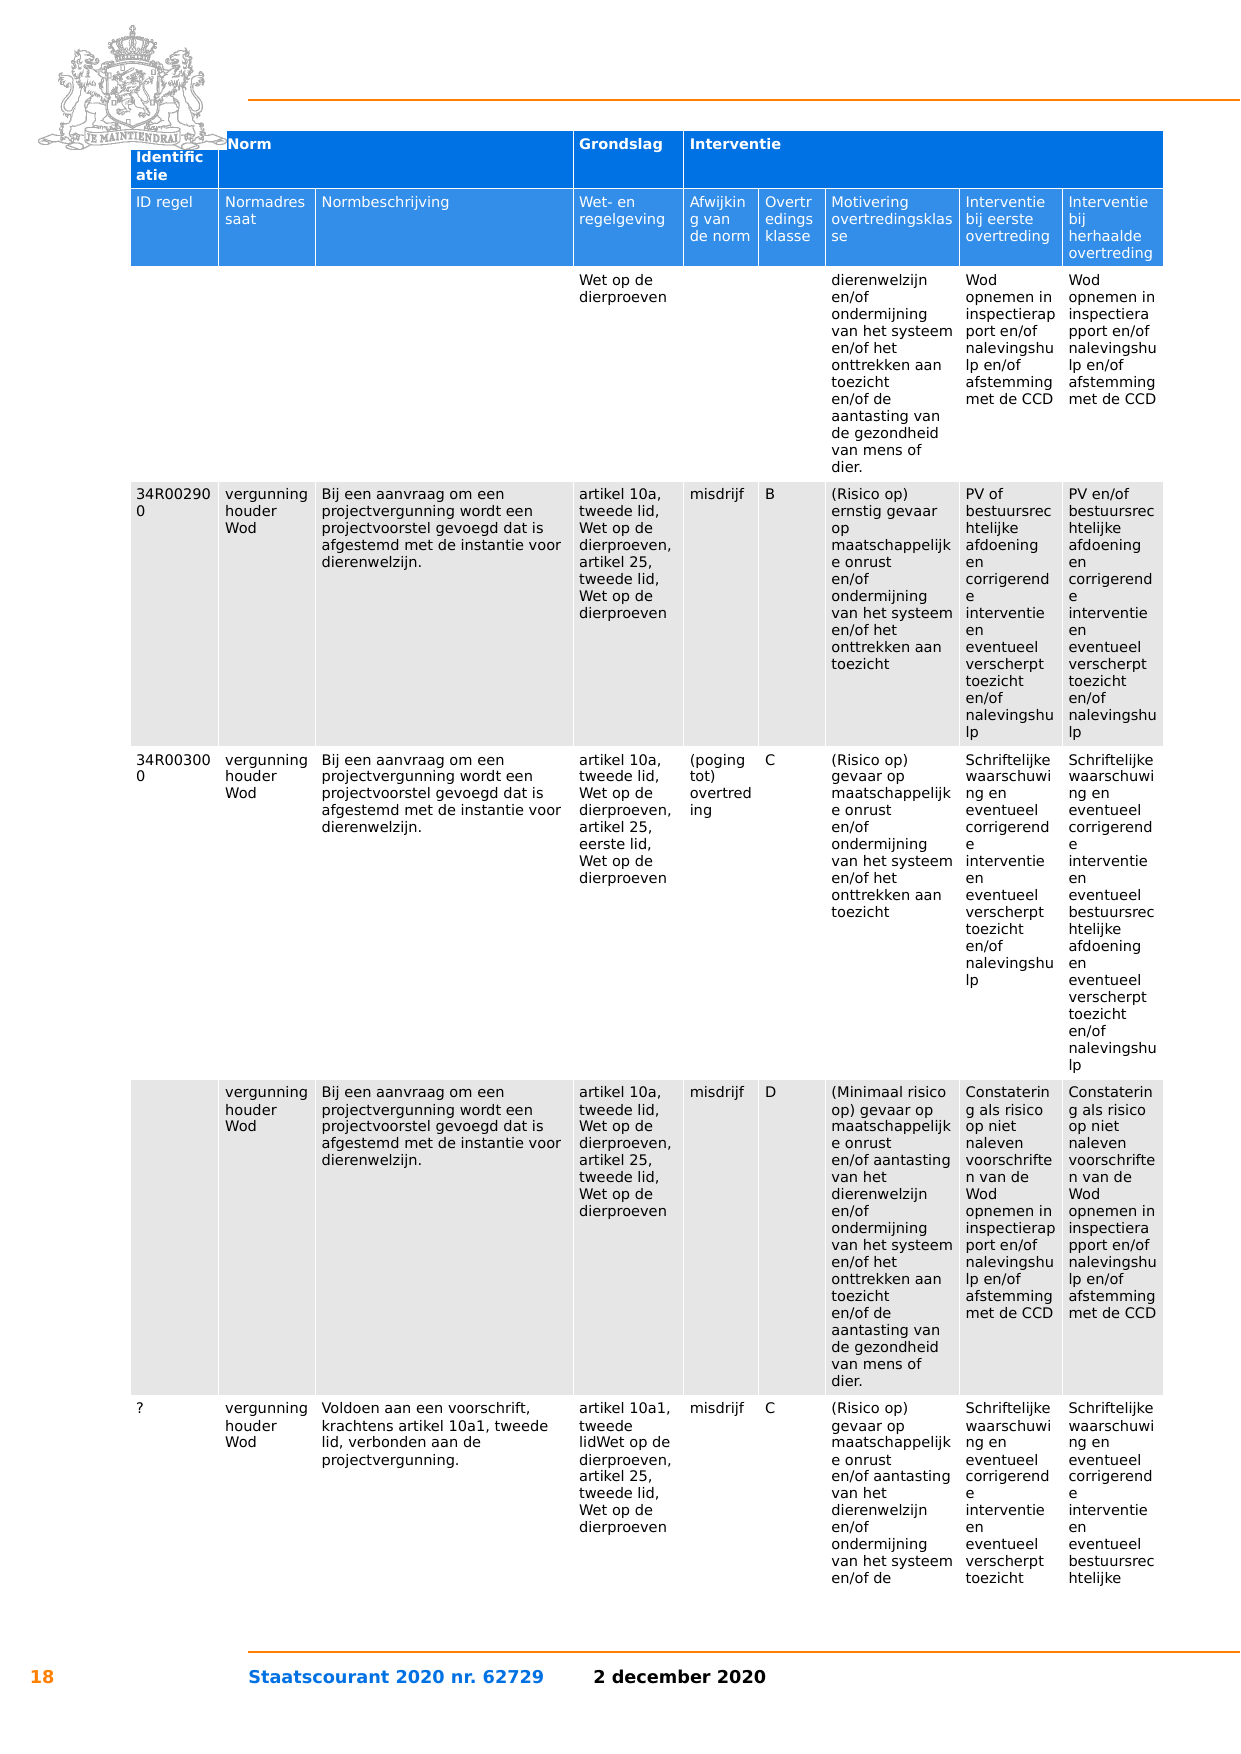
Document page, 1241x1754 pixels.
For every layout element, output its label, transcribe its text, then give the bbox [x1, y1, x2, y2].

table_cell 34R003000 [131, 747, 218, 1079]
table_cell D [759, 1080, 825, 1395]
table_cell (Minimaal risico op) gevaar op maatschappelijke onrust en/of aantasting van het dierenwelzijn en/of ondermijning van het systeem en/of het onttrekken aan toezicht en/of de aantasting van de gezondheid van mens of dier. [826, 1080, 959, 1395]
table_header Interventie [684, 131, 1163, 188]
table_cell Constatering als risico op niet naleven voorschriften van de Wod opnemen in inspectierapport en/of nalevingshulp en/of afstemming met de CCD [1063, 1080, 1163, 1395]
table_cell Interventie bij herhaalde overtreding [1063, 189, 1163, 266]
table_cell vergunninghouder Wod [219, 1396, 315, 1592]
table_cell Normadressaat [219, 189, 315, 266]
table_cell (Risico op) gevaar op maatschappelijke onrust en/of aantasting van het dierenwelzijn en/of ondermijning van het systeem en/of de [826, 1396, 959, 1592]
table_cell Schriftelijke waarschuwing en eventueel corrigerende interventie en eventueel verscherpt toezicht en/of nalevingshulp [960, 747, 1062, 1079]
table_cell [131, 268, 218, 481]
table_cell Normbeschrijving [316, 189, 573, 266]
table_cell (poging tot) overtreding [684, 747, 758, 1079]
table_cell Afwijking van de norm [684, 189, 758, 266]
table_cell Wet op de dierproeven [574, 268, 683, 481]
table_cell ? [131, 1396, 218, 1592]
table_cell Bij een aanvraag om een projectvergunning wordt een projectvoorstel gevoegd dat is afgestemd met de instantie voor dierenwelzijn. [316, 1080, 573, 1395]
table_cell vergunninghouder Wod [219, 482, 315, 746]
table_cell C [759, 1396, 825, 1592]
table_cell artikel 10a, tweede lid, Wet op de dierproeven, artikel 25, eerste lid, Wet op de dierproeven [574, 747, 683, 1079]
table_cell artikel 10a, tweede lid, Wet op de dierproeven, artikel 25, tweede lid, Wet op de dierproeven [574, 482, 683, 746]
table_cell Wet- en regelgeving [574, 189, 683, 266]
table_cell PV of bestuursrechtelijke afdoening en corrigerende interventie en eventueel verscherpt toezicht en/of nalevingshulp [960, 482, 1062, 746]
table_cell misdrijf [684, 1396, 758, 1592]
table_cell [684, 268, 758, 481]
table_cell Interventie bij eerste overtreding [960, 189, 1062, 266]
table_cell [759, 268, 825, 481]
table_cell C [759, 747, 825, 1079]
table_cell Motivering overtredingsklasse [826, 189, 959, 266]
table_cell dierenwelzijn en/of ondermijning van het systeem en/of het onttrekken aan toezicht en/of de aantasting van de gezondheid van mens of dier. [826, 268, 959, 481]
table_cell [131, 1080, 218, 1395]
table_cell Schriftelijke waarschuwing en eventueel corrigerende interventie en eventueel bestuursrechtelijke [1063, 1396, 1163, 1592]
table_cell ID regel [131, 189, 218, 266]
table_cell misdrijf [684, 482, 758, 746]
table_cell Schriftelijke waarschuwing en eventueel corrigerende interventie en eventueel verscherpt toezicht [960, 1396, 1062, 1592]
table_cell Bij een aanvraag om een projectvergunning wordt een projectvoorstel gevoegd dat is afgestemd met de instantie voor dierenwelzijn. [316, 747, 573, 1079]
table_cell PV en/of bestuursrechtelijke afdoening en corrigerende interventie en eventueel verscherpt toezicht en/of nalevingshulp [1063, 482, 1163, 746]
picture [38, 25, 227, 150]
table_cell vergunninghouder Wod [219, 747, 315, 1079]
table_cell (Risico op) gevaar op maatschappelijke onrust en/of ondermijning van het systeem en/of het onttrekken aan toezicht [826, 747, 959, 1079]
table_cell vergunninghouder Wod [219, 1080, 315, 1395]
table_cell Wod opnemen in inspectierapport en/of nalevingshulp en/of afstemming met de CCD [1063, 268, 1163, 481]
table_cell artikel 10a1, tweede lidWet op de dierproeven, artikel 25, tweede lid, Wet op de dierproeven [574, 1396, 683, 1592]
table_cell Constatering als risico op niet naleven voorschriften van de Wod opnemen in inspectierapport en/of nalevingshulp en/of afstemming met de CCD [960, 1080, 1062, 1395]
table_cell Schriftelijke waarschuwing en eventueel corrigerende interventie en eventueel bestuursrechtelijke afdoening en eventueel verscherpt toezicht en/of nalevingshulp [1063, 747, 1163, 1079]
table_cell (Risico op) ernstig gevaar op maatschappelijke onrust en/of ondermijning van het systeem en/of het onttrekken aan toezicht [826, 482, 959, 746]
table_cell [316, 268, 573, 481]
table_cell misdrijf [684, 1080, 758, 1395]
table_header Norm [219, 131, 573, 188]
table_cell 34R002900 [131, 482, 218, 746]
table_cell Voldoen aan een voorschrift, krachtens artikel 10a1, tweede lid, verbonden aan de projectvergunning. [316, 1396, 573, 1592]
table_cell Overtredingsklasse [759, 189, 825, 266]
table_cell artikel 10a, tweede lid, Wet op de dierproeven, artikel 25, tweede lid, Wet op de dierproeven [574, 1080, 683, 1395]
table_header Identificatie [131, 150, 218, 188]
table_cell Bij een aanvraag om een projectvergunning wordt een projectvoorstel gevoegd dat is afgestemd met de instantie voor dierenwelzijn. [316, 482, 573, 746]
table_cell [219, 268, 315, 481]
table_cell Wod opnemen in inspectierapport en/of nalevingshulp en/of afstemming met de CCD [960, 268, 1062, 481]
table_cell B [759, 482, 825, 746]
table_header Grondslag [574, 131, 683, 188]
